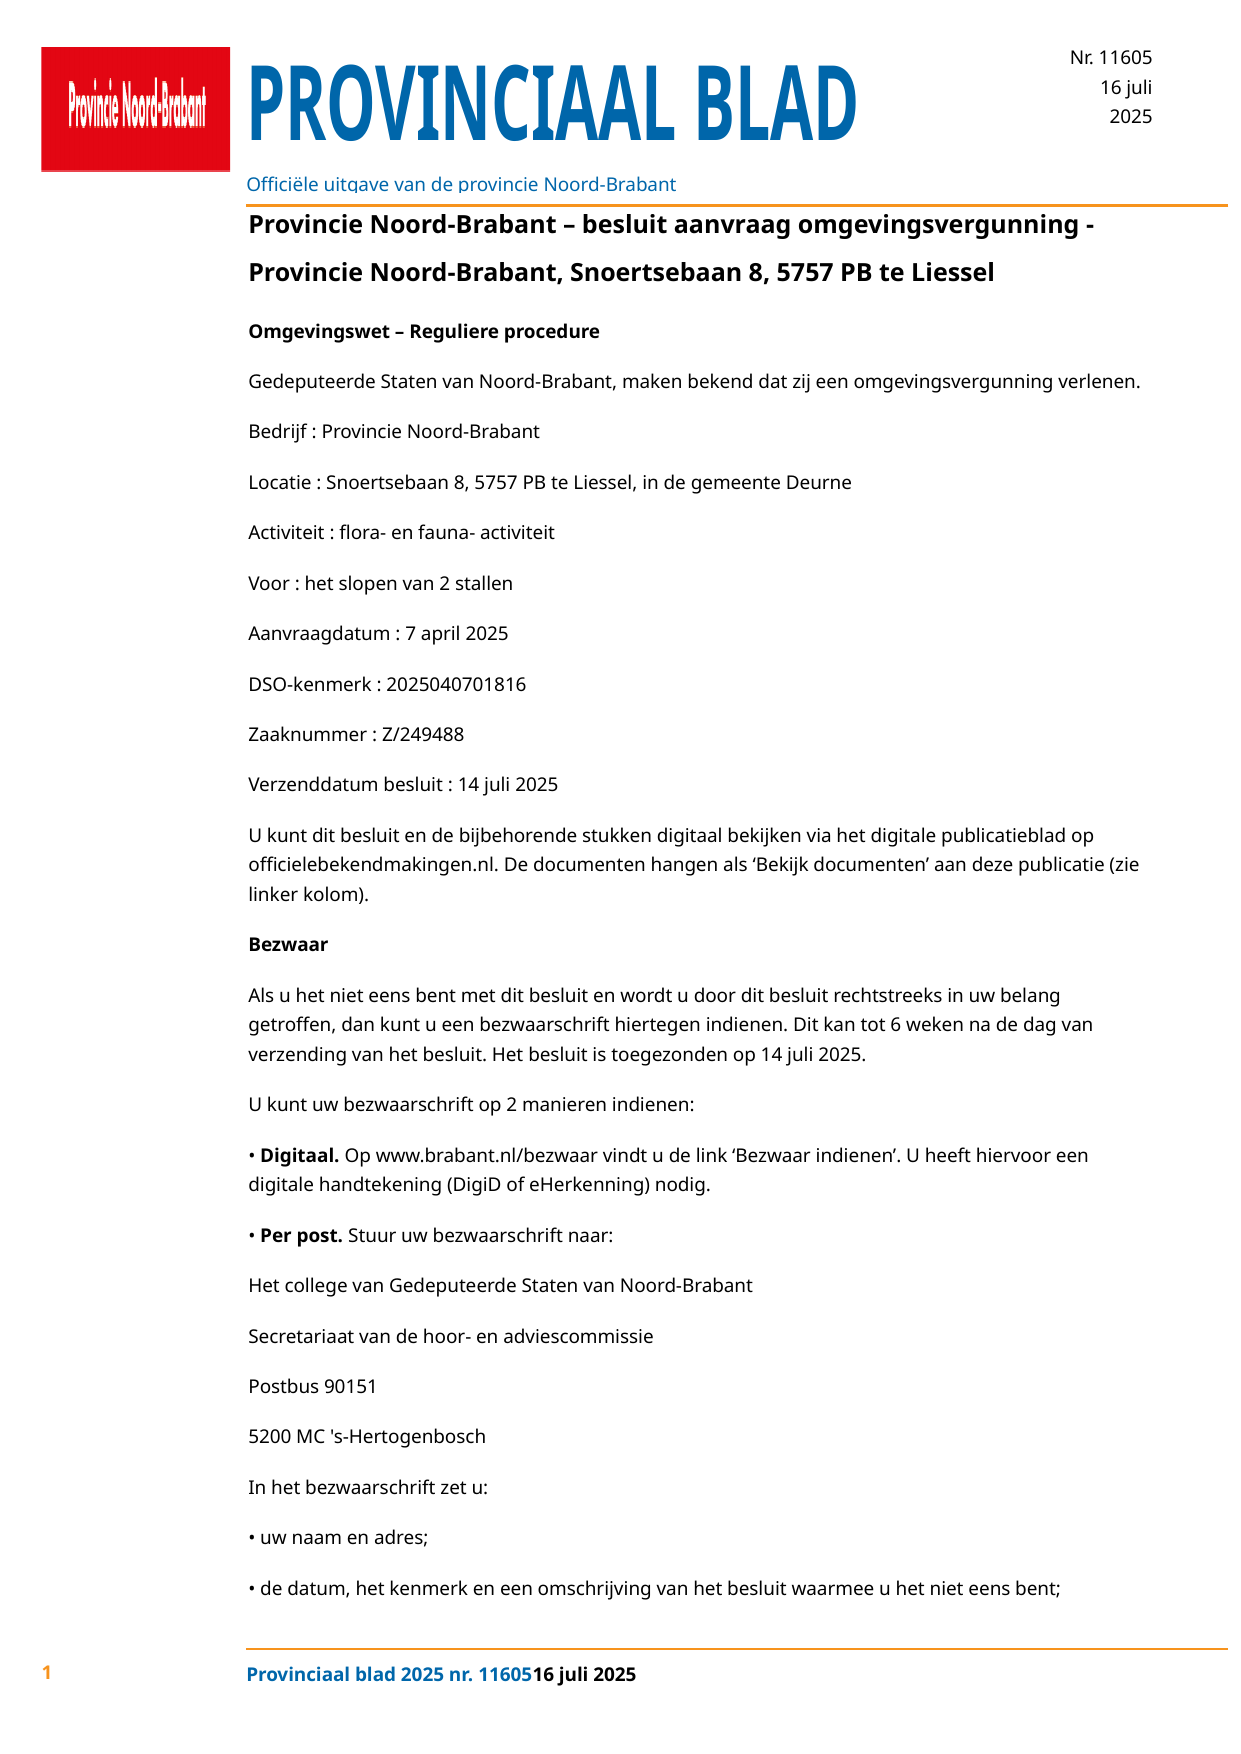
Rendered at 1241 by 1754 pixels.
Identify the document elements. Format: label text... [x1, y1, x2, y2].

text • Per post. Stuur uw bezwaarschrift naar: [248, 1222, 1152, 1248]
text Provincie Noord-Brabant – besluit aanvraag omgevingsvergunning - Provincie Noord-Brabant, Snoertsebaan 8, 5757 PB te Liessel [248, 207, 1152, 288]
text Secretariaat van de hoor- en adviescommissie [248, 1323, 1152, 1349]
text Zaaknummer : Z/249488 [248, 721, 1152, 747]
text 5200 MC 's‑Hertogenbosch [248, 1424, 1152, 1449]
text DSO-kenmerk : 2025040701816 [248, 671, 1152, 697]
text In het bezwaarschrift zet u: [248, 1474, 1152, 1500]
text • de datum, het kenmerk en een omschrijving van het besluit waarmee u het niet eens bent; [248, 1575, 1152, 1601]
text Als u het niet eens bent met dit besluit en wordt u door dit besluit rechtstreeks in uw belang getroffen, dan kunt u een bezwaarschrift hiertegen indienen. Dit kan tot 6 weken na de dag van verzending van het besluit. Het besluit is toegezonden op 14 juli 2025. [248, 982, 1152, 1067]
text • Digitaal. Op www.brabant.nl/bezwaar vindt u de link ‘Bezwaar indienen’. U heeft hiervoor een digitale handtekening (DigiD of eHerkenning) nodig. [248, 1142, 1152, 1197]
text Voor : het slopen van 2 stallen [248, 570, 1152, 596]
text Het college van Gedeputeerde Staten van Noord-Brabant [248, 1272, 1152, 1298]
text Omgevingswet – Reguliere procedure [248, 318, 1152, 344]
text Locatie : Snoertsebaan 8, 5757 PB te Liessel, in de gemeente Deurne [248, 469, 1152, 495]
text Activiteit : flora- en fauna- activiteit [248, 519, 1152, 545]
text U kunt dit besluit en de bijbehorende stukken digitaal bekijken via het digitale publicatieblad op officielebekendmakingen.nl. De documenten hangen als ‘Bekijk documenten’ aan deze publicatie (zie linker kolom). [248, 822, 1152, 907]
text Bedrijf : Provincie Noord-Brabant [248, 419, 1152, 444]
text • uw naam en adres; [248, 1524, 1152, 1550]
text Verzenddatum besluit : 14 juli 2025 [248, 772, 1152, 797]
text Bezwaar [248, 932, 1152, 957]
text Gedeputeerde Staten van Noord-Brabant, maken bekend dat zij een omgevingsvergunning verlenen. [248, 368, 1152, 394]
picture [41, 47, 231, 172]
text Postbus 90151 [248, 1373, 1152, 1399]
text Aanvraagdatum : 7 april 2025 [248, 620, 1152, 646]
text U kunt uw bezwaarschrift op 2 manieren indienen: [248, 1092, 1152, 1117]
